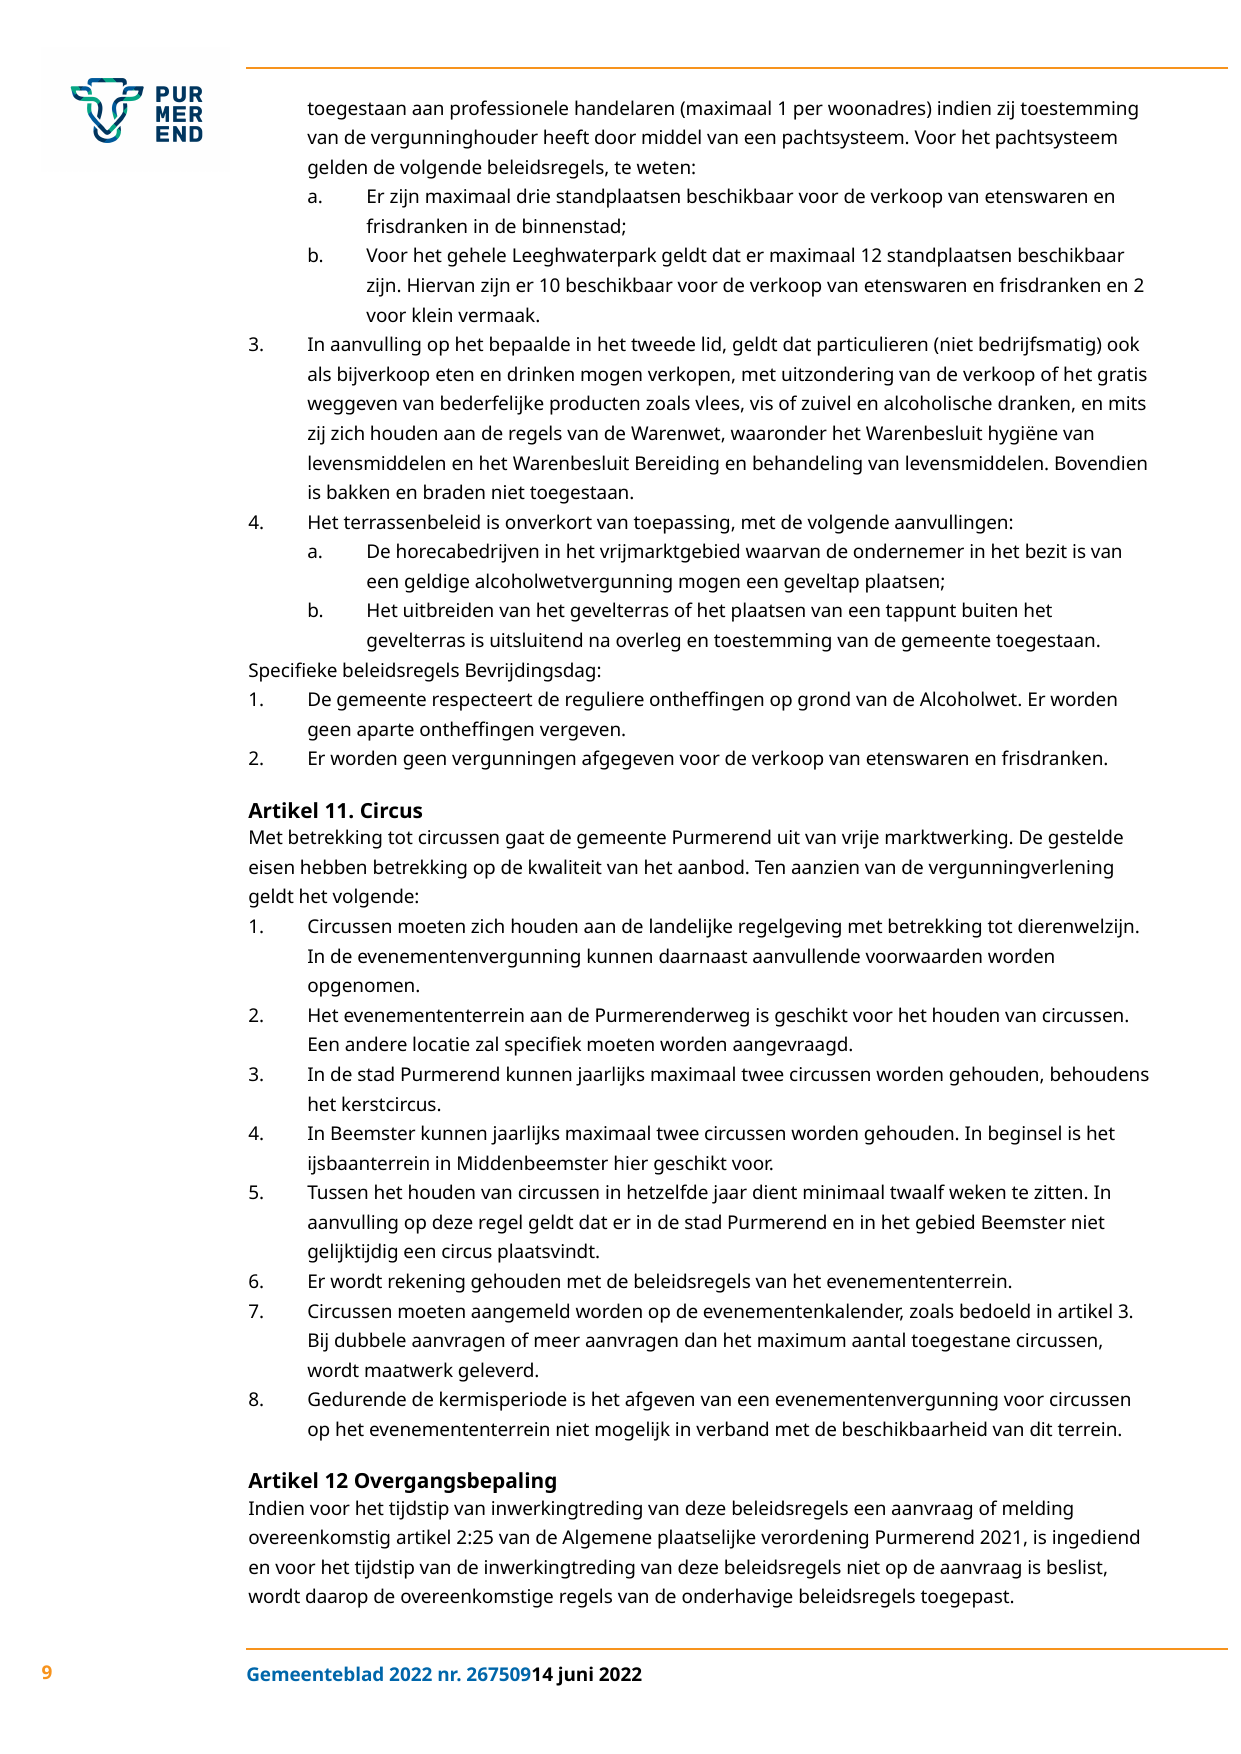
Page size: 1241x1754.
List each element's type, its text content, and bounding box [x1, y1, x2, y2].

list In de stad Purmerend kunnen jaarlijks maximaal twee circussen worden gehouden, behoudens het kerstcircus. [248, 1061, 1152, 1116]
text Indien voor het tijdstip van inwerkingtreding van deze beleidsregels een aanvraag of melding overeenkomstig artikel 2:25 van de Algemene plaatselijke verordening Purmerend 2021, is ingediend en voor het tijdstip van de inwerkingtreding van deze beleidsregels niet op de aanvraag is beslist, wordt daarop de overeenkomstige regels van de onderhavige beleidsregels toegepast. [248, 1495, 1152, 1609]
list De horecabedrijven in het vrijmarktgebied waarvan de ondernemer in het bezit is van een geldige alcoholwetvergunning mogen een geveltap plaatsen; [307, 538, 1152, 594]
list Er zijn maximaal drie standplaatsen beschikbaar voor de verkoop van etenswaren en frisdranken in de binnenstad; [307, 183, 1152, 239]
list Gedurende de kermisperiode is het afgeven van een evenementenvergunning voor circussen op het evenemententerrein niet mogelijk in verband met de beschikbaarheid van dit terrein. [248, 1387, 1152, 1442]
picture [41, 47, 231, 172]
list Circussen moeten zich houden aan de landelijke regelgeving met betrekking tot dierenwelzijn. In de evenementenvergunning kunnen daarnaast aanvullende voorwaarden worden opgenomen. [248, 913, 1152, 998]
list In aanvulling op het bepaalde in het tweede lid, geldt dat particulieren (niet bedrijfsmatig) ook als bijverkoop eten en drinken mogen verkopen, met uitzondering van de verkoop of het gratis weggeven van bederfelijke producten zoals vlees, vis of zuivel en alcoholische dranken, en mits zij zich houden aan de regels van de Warenwet, waaronder het Warenbesluit hygiëne van levensmiddelen en het Warenbesluit Bereiding en behandeling van levensmiddelen. Bovendien is bakken en braden niet toegestaan. [248, 331, 1152, 505]
text Specifieke beleidsregels Bevrijdingsdag: [248, 657, 1152, 683]
list toegestaan aan professionele handelaren (maximaal 1 per woonadres) indien zij toestemming van de vergunninghouder heeft door middel van een pachtsysteem. Voor het pachtsysteem gelden de volgende beleidsregels, te weten: [248, 95, 1152, 180]
text Artikel 12 Overgangsbepaling [248, 1467, 1152, 1495]
text Met betrekking tot circussen gaat de gemeente Purmerend uit van vrije marktwerking. De gestelde eisen hebben betrekking op de kwaliteit van het aanbod. Ten aanzien van de vergunningverlening geldt het volgende: [248, 824, 1152, 909]
list Voor het gehele Leeghwaterpark geldt dat er maximaal 12 standplaatsen beschikbaar zijn. Hiervan zijn er 10 beschikbaar voor de verkoop van etenswaren en frisdranken en 2 voor klein vermaak. [307, 243, 1152, 328]
list In Beemster kunnen jaarlijks maximaal twee circussen worden gehouden. In beginsel is het ijsbaanterrein in Middenbeemster hier geschikt voor. [248, 1120, 1152, 1176]
list Tussen het houden van circussen in hetzelfde jaar dient minimaal twaalf weken te zitten. In aanvulling op deze regel geldt dat er in de stad Purmerend en in het gebied Beemster niet gelijktijdig een circus plaatsvindt. [248, 1179, 1152, 1264]
list Er wordt rekening gehouden met de beleidsregels van het evenemententerrein. [248, 1268, 1152, 1294]
list Het uitbreiden van het gevelterras of het plaatsen van een tappunt buiten het gevelterras is uitsluitend na overleg en toestemming van de gemeente toegestaan. [307, 598, 1152, 653]
list Het terrassenbeleid is onverkort van toepassing, met de volgende aanvullingen: [248, 509, 1152, 535]
list Het evenemententerrein aan de Purmerenderweg is geschikt voor het houden van circussen. Een andere locatie zal specifiek moeten worden aangevraagd. [248, 1002, 1152, 1057]
list Circussen moeten aangemeld worden op de evenementenkalender, zoals bedoeld in artikel 3. Bij dubbele aanvragen of meer aanvragen dan het maximum aantal toegestane circussen, wordt maatwerk geleverd. [248, 1298, 1152, 1383]
text Artikel 11. Circus [248, 796, 1152, 824]
list De gemeente respecteert de reguliere ontheffingen op grond van de Alcoholwet. Er worden geen aparte ontheffingen vergeven. [248, 686, 1152, 742]
list Er worden geen vergunningen afgegeven voor de verkoop van etenswaren en frisdranken. [248, 746, 1152, 771]
